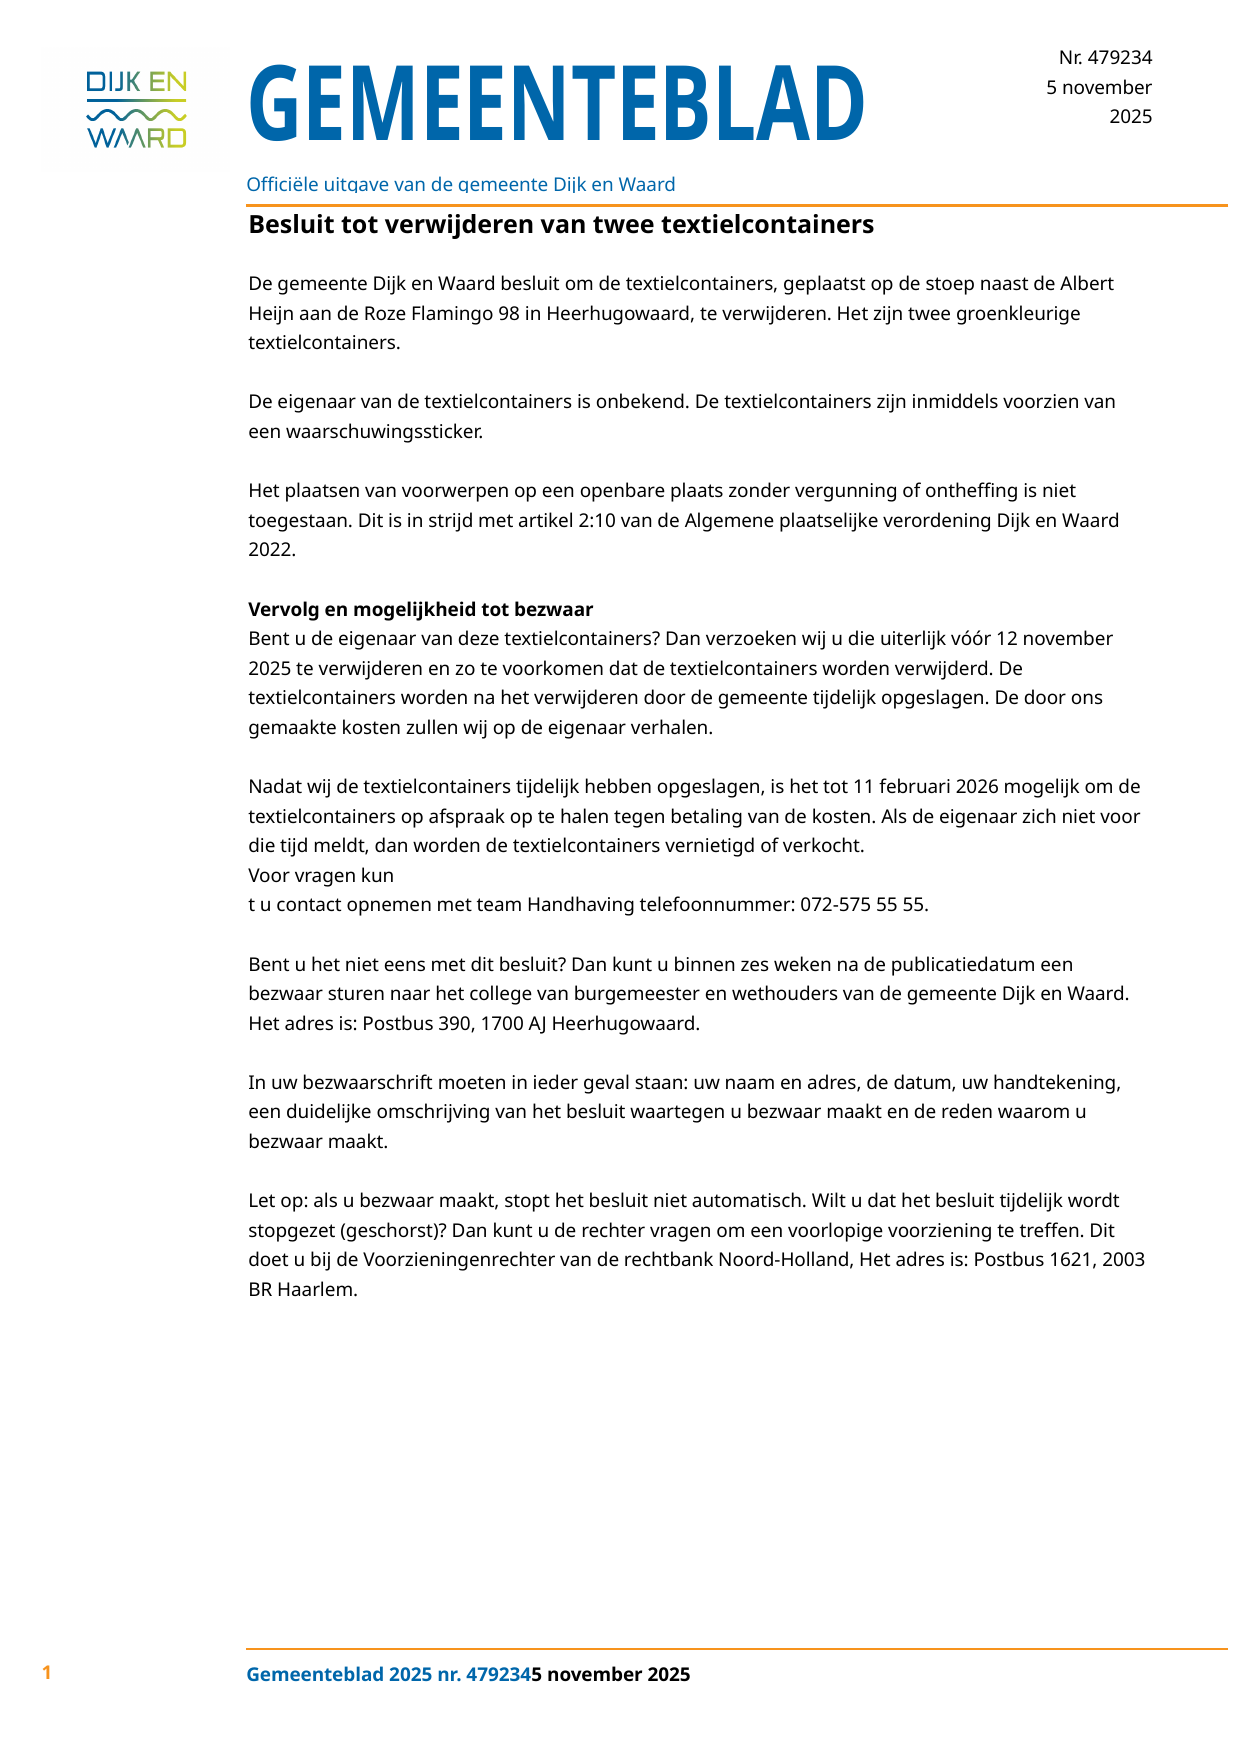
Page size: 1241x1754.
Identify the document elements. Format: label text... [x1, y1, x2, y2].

text Vervolg en mogelijkheid tot bezwaar [248, 596, 1152, 621]
text Bent u het niet eens met dit besluit? Dan kunt u binnen zes weken na de publicatiedatum een bezwaar sturen naar het college van burgemeester en wethouders van de gemeente Dijk en Waard. Het adres is: Postbus 390, 1700 AJ Heerhugowaard. [248, 951, 1152, 1036]
text Nadat wij de textielcontainers tijdelijk hebben opgeslagen, is het tot 11 februari 2026 mogelijk om de textielcontainers op afspraak op te halen tegen betaling van de kosten. Als de eigenaar zich niet voor die tijd meldt, dan worden de textielcontainers vernietigd of verkocht. [248, 773, 1152, 858]
text In uw bezwaarschrift moeten in ieder geval staan: uw naam en adres, de datum, uw handtekening, een duidelijke omschrijving van het besluit waartegen u bezwaar maakt en de reden waarom u bezwaar maakt. [248, 1069, 1152, 1154]
text Bent u de eigenaar van deze textielcontainers? Dan verzoeken wij u die uiterlijk vóór 12 november 2025 te verwijderen en zo te voorkomen dat de textielcontainers worden verwijderd. De textielcontainers worden na het verwijderen door de gemeente tijdelijk opgeslagen. De door ons gemaakte kosten zullen wij op de eigenaar verhalen. [248, 625, 1152, 740]
text Besluit tot verwijderen van twee textielcontainers [248, 207, 1152, 241]
text Let op: als u bezwaar maakt, stopt het besluit niet automatisch. Wilt u dat het besluit tijdelijk wordt stopgezet (geschorst)? Dan kunt u de rechter vragen om een voorlopige voorziening te treffen. Dit doet u bij de Voorzieningenrechter van de rechtbank Noord-Holland, Het adres is: Postbus 1621, 2003 BR Haarlem. [248, 1187, 1152, 1302]
text De eigenaar van de textielcontainers is onbekend. De textielcontainers zijn inmiddels voorzien van een waarschuwingssticker. [248, 389, 1152, 444]
text Het plaatsen van voorwerpen op een openbare plaats zonder vergunning of ontheffing is niet toegestaan. Dit is in strijd met artikel 2:10 van de Algemene plaatselijke verordening Dijk en Waard 2022. [248, 477, 1152, 562]
text Voor vragen kun [248, 862, 1152, 888]
text t u contact opnemen met team Handhaving telefoonnummer: 072-575 55 55. [248, 892, 1152, 917]
picture [41, 47, 231, 172]
text De gemeente Dijk en Waard besluit om de textielcontainers, geplaatst op de stoep naast de Albert Heijn aan de Roze Flamingo 98 in Heerhugowaard, te verwijderen. Het zijn twee groenkleurige textielcontainers. [248, 270, 1152, 355]
